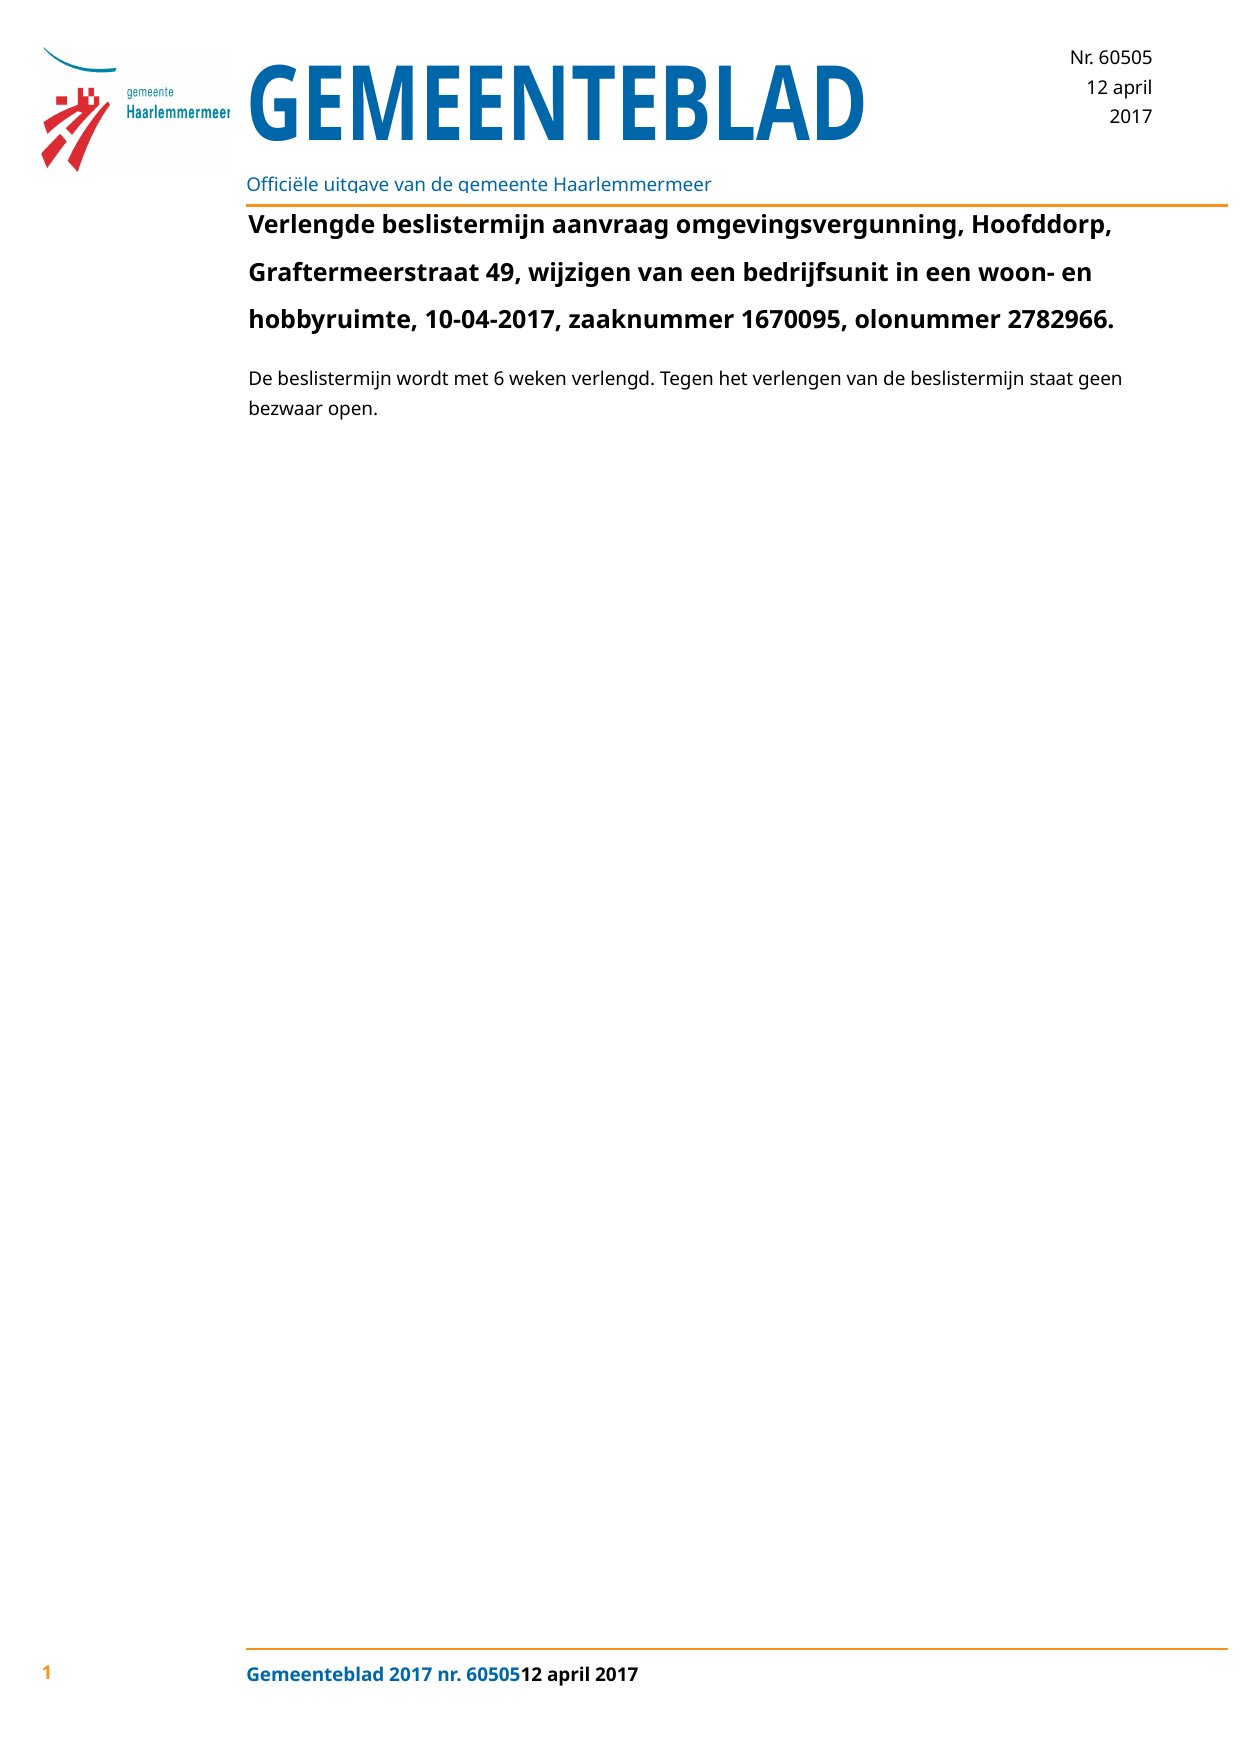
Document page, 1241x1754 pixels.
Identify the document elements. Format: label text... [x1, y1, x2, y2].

text Verlengde beslistermijn aanvraag omgevingsvergunning, Hoofddorp, Graftermeerstraat 49, wijzigen van een bedrijfsunit in een woon- en hobbyruimte, 10-04-2017, zaaknummer 1670095, olonummer 2782966. [248, 207, 1152, 336]
picture [41, 47, 231, 172]
text De beslistermijn wordt met 6 weken verlengd. Tegen het verlengen van de beslistermijn staat geen bezwaar open. [248, 366, 1152, 421]
